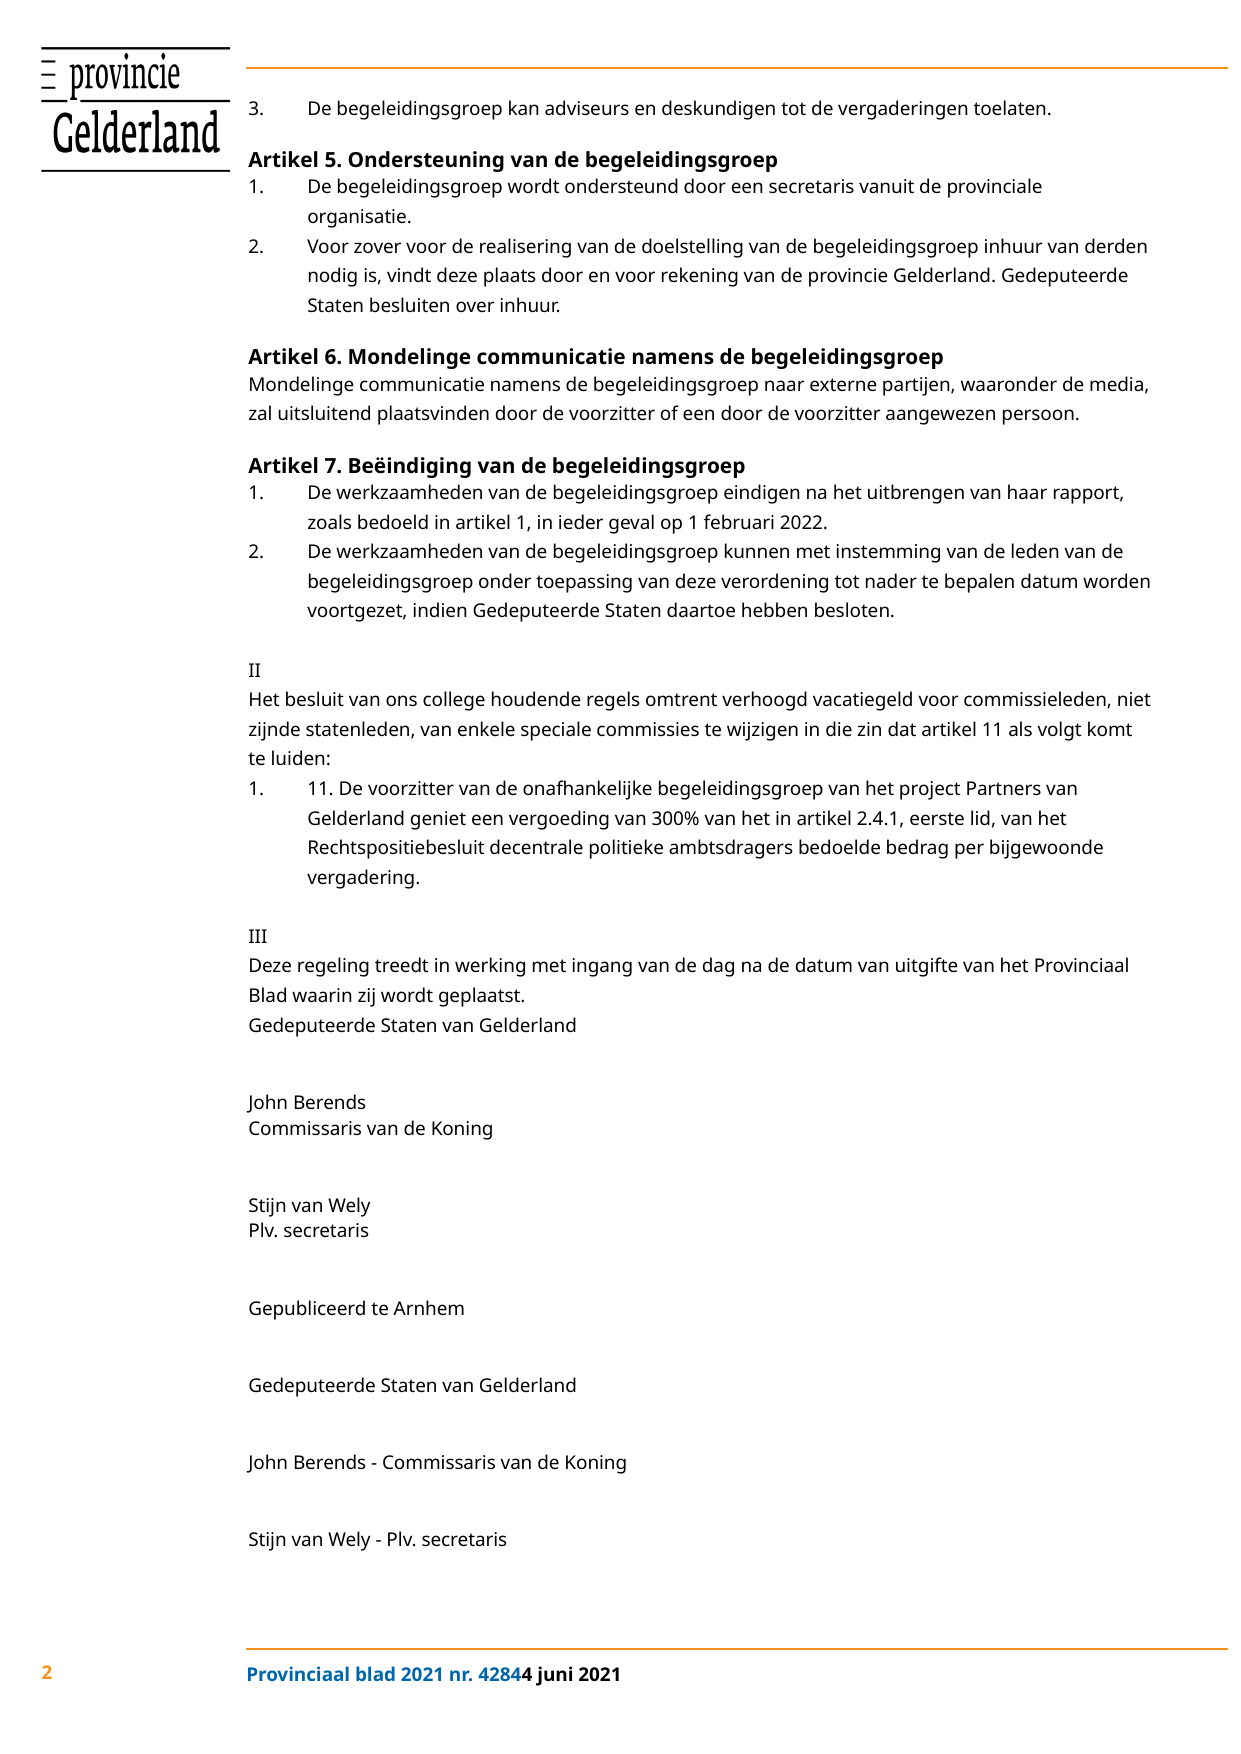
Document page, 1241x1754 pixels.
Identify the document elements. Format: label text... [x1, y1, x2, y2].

text Stijn van Wely - Plv. secretaris [248, 1526, 1152, 1552]
list 11. De voorzitter van de onafhankelijke begeleidingsgroep van het project Partners van Gelderland geniet een vergoeding van 300% van het in artikel 2.4.1, eerste lid, van het Rechtspositiebesluit decentrale politieke ambtsdragers bedoelde bedrag per bijgewoonde vergadering. [248, 775, 1152, 889]
text Deze regeling treedt in werking met ingang van de dag na de datum van uitgifte van het Provinciaal Blad waarin zij wordt geplaatst. [248, 953, 1152, 1008]
picture [41, 47, 231, 172]
text Gedeputeerde Staten van Gelderland [248, 1372, 1152, 1398]
text Het besluit van ons college houdende regels omtrent verhoogd vacatiegeld voor commissieleden, niet zijnde statenleden, van enkele speciale commissies te wijzigen in die zin dat artikel 11 als volgt komt te luiden: [248, 686, 1152, 771]
list Voor zover voor de realisering van de doelstelling van de begeleidingsgroep inhuur van derden nodig is, vindt deze plaats door en voor rekening van de provincie Gelderland. Gedeputeerde Staten besluiten over inhuur. [248, 233, 1152, 318]
text Artikel 7. Beëindiging van de begeleidingsgroep [248, 451, 1152, 479]
text Gepubliceerd te Arnhem [248, 1295, 1152, 1321]
list De begeleidingsgroep wordt ondersteund door een secretaris vanuit de provinciale organisatie. [248, 174, 1152, 229]
text John Berends - Commissaris van de Koning [248, 1449, 1152, 1475]
text Stijn van Wely [248, 1192, 1152, 1218]
list De begeleidingsgroep kan adviseurs en deskundigen tot de vergaderingen toelaten. [248, 95, 1152, 121]
text Mondelinge communicatie namens de begeleidingsgroep naar externe partijen, waaronder de media, zal uitsluitend plaatsvinden door de voorzitter of een door de voorzitter aangewezen persoon. [248, 371, 1152, 426]
list De werkzaamheden van de begeleidingsgroep kunnen met instemming van de leden van de begeleidingsgroep onder toepassing van deze verordening tot nader te bepalen datum worden voortgezet, indien Gedeputeerde Staten daartoe hebben besloten. [248, 538, 1152, 623]
text II [248, 657, 1152, 682]
text III [248, 923, 1152, 949]
text Artikel 6. Mondelinge communicatie namens de begeleidingsgroep [248, 342, 1152, 371]
text Commissaris van de Koning [248, 1115, 1152, 1140]
text Gedeputeerde Staten van Gelderland [248, 1012, 1152, 1037]
list De werkzaamheden van de begeleidingsgroep eindigen na het uitbrengen van haar rapport, zoals bedoeld in artikel 1, in ieder geval op 1 februari 2022. [248, 479, 1152, 534]
text Plv. secretaris [248, 1218, 1152, 1243]
text Artikel 5. Ondersteuning van de begeleidingsgroep [248, 145, 1152, 174]
text John Berends [248, 1089, 1152, 1115]
